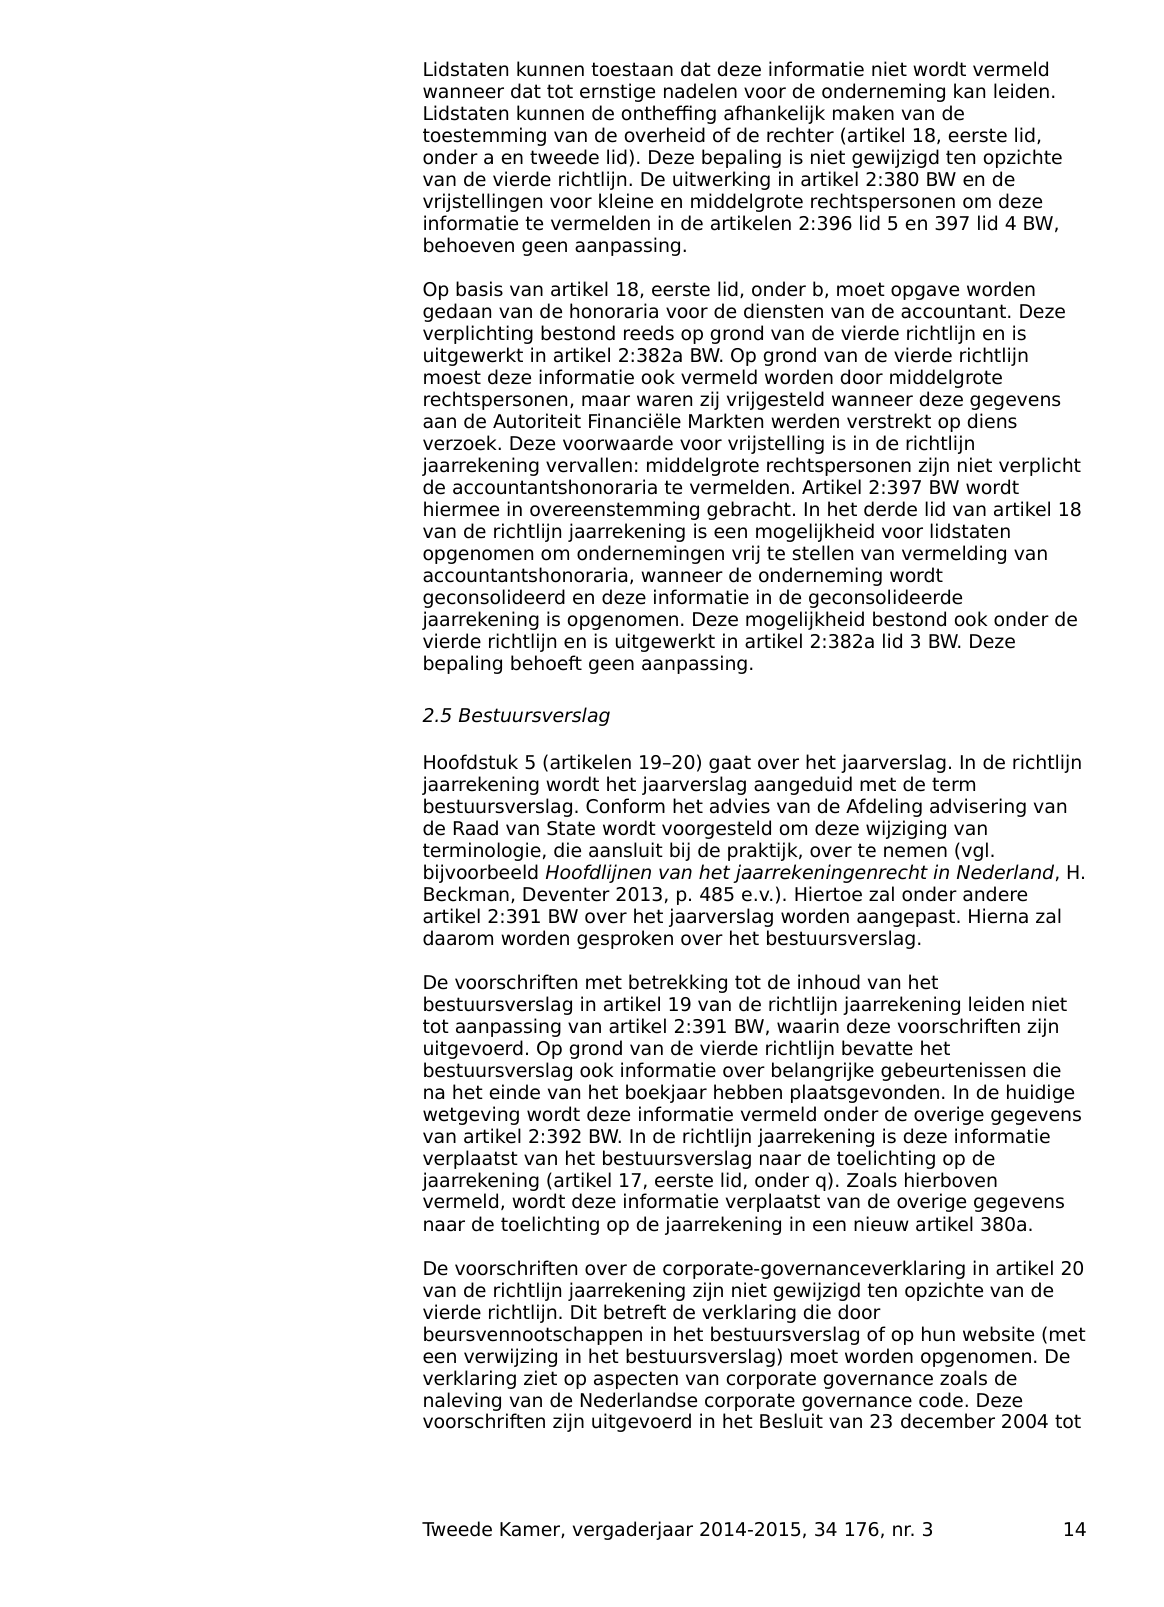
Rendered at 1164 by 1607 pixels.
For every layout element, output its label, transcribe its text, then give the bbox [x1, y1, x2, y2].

text Hoofdstuk 5 (artikelen 19–20) gaat over het jaarverslag. In de richtlijn jaarrekening wordt het jaarverslag aangeduid met de term bestuursverslag. Conform het advies van de Afdeling advisering van de Raad van State wordt voorgesteld om deze wijziging van terminologie, die aansluit bij de praktijk, over te nemen (vgl. bijvoorbeeld Hoofdlijnen van het jaarrekeningenrecht in Nederland, H. Beckman, Deventer 2013, p. 485 e.v.). Hiertoe zal onder andere artikel 2:391 BW over het jaarverslag worden aangepast. Hierna zal daarom worden gesproken over het bestuursverslag. [422, 752, 1087, 949]
text De voorschriften over de corporate-governanceverklaring in artikel 20 van de richtlijn jaarrekening zijn niet gewijzigd ten opzichte van de vierde richtlijn. Dit betreft de verklaring die door beursvennootschappen in het bestuursverslag of op hun website (met een verwijzing in het bestuursverslag) moet worden opgenomen. De verklaring ziet op aspecten van corporate governance zoals de naleving van de Nederlandse corporate governance code. Deze voorschriften zijn uitgevoerd in het Besluit van 23 december 2004 tot [422, 1258, 1087, 1433]
text De voorschriften met betrekking tot de inhoud van het bestuursverslag in artikel 19 van de richtlijn jaarrekening leiden niet tot aanpassing van artikel 2:391 BW, waarin deze voorschriften zijn uitgevoerd. Op grond van de vierde richtlijn bevatte het bestuursverslag ook informatie over belangrijke gebeurtenissen die na het einde van het boekjaar hebben plaatsgevonden. In de huidige wetgeving wordt deze informatie vermeld onder de overige gegevens van artikel 2:392 BW. In de richtlijn jaarrekening is deze informatie verplaatst van het bestuursverslag naar de toelichting op de jaarrekening (artikel 17, eerste lid, onder q). Zoals hierboven vermeld, wordt deze informatie verplaatst van de overige gegevens naar de toelichting op de jaarrekening in een nieuw artikel 380a. [422, 972, 1087, 1235]
text Lidstaten kunnen toestaan dat deze informatie niet wordt vermeld wanneer dat tot ernstige nadelen voor de onderneming kan leiden. Lidstaten kunnen de ontheffing afhankelijk maken van de toestemming van de overheid of de rechter (artikel 18, eerste lid, onder a en tweede lid). Deze bepaling is niet gewijzigd ten opzichte van de vierde richtlijn. De uitwerking in artikel 2:380 BW en de vrijstellingen voor kleine en middelgrote rechtspersonen om deze informatie te vermelden in de artikelen 2:396 lid 5 en 397 lid 4 BW, behoeven geen aanpassing. [422, 59, 1087, 257]
subtitle 2.5 Bestuursverslag [422, 705, 1087, 727]
text Op basis van artikel 18, eerste lid, onder b, moet opgave worden gedaan van de honoraria voor de diensten van de accountant. Deze verplichting bestond reeds op grond van de vierde richtlijn en is uitgewerkt in artikel 2:382a BW. Op grond van de vierde richtlijn moest deze informatie ook vermeld worden door middelgrote rechtspersonen, maar waren zij vrijgesteld wanneer deze gegevens aan de Autoriteit Financiële Markten werden verstrekt op diens verzoek. Deze voorwaarde voor vrijstelling is in de richtlijn jaarrekening vervallen: middelgrote rechtspersonen zijn niet verplicht de accountantshonoraria te vermelden. Artikel 2:397 BW wordt hiermee in overeenstemming gebracht. In het derde lid van artikel 18 van de richtlijn jaarrekening is een mogelijkheid voor lidstaten opgenomen om ondernemingen vrij te stellen van vermelding van accountantshonoraria, wanneer de onderneming wordt geconsolideerd en deze informatie in de geconsolideerde jaarrekening is opgenomen. Deze mogelijkheid bestond ook onder de vierde richtlijn en is uitgewerkt in artikel 2:382a lid 3 BW. Deze bepaling behoeft geen aanpassing. [422, 279, 1087, 675]
